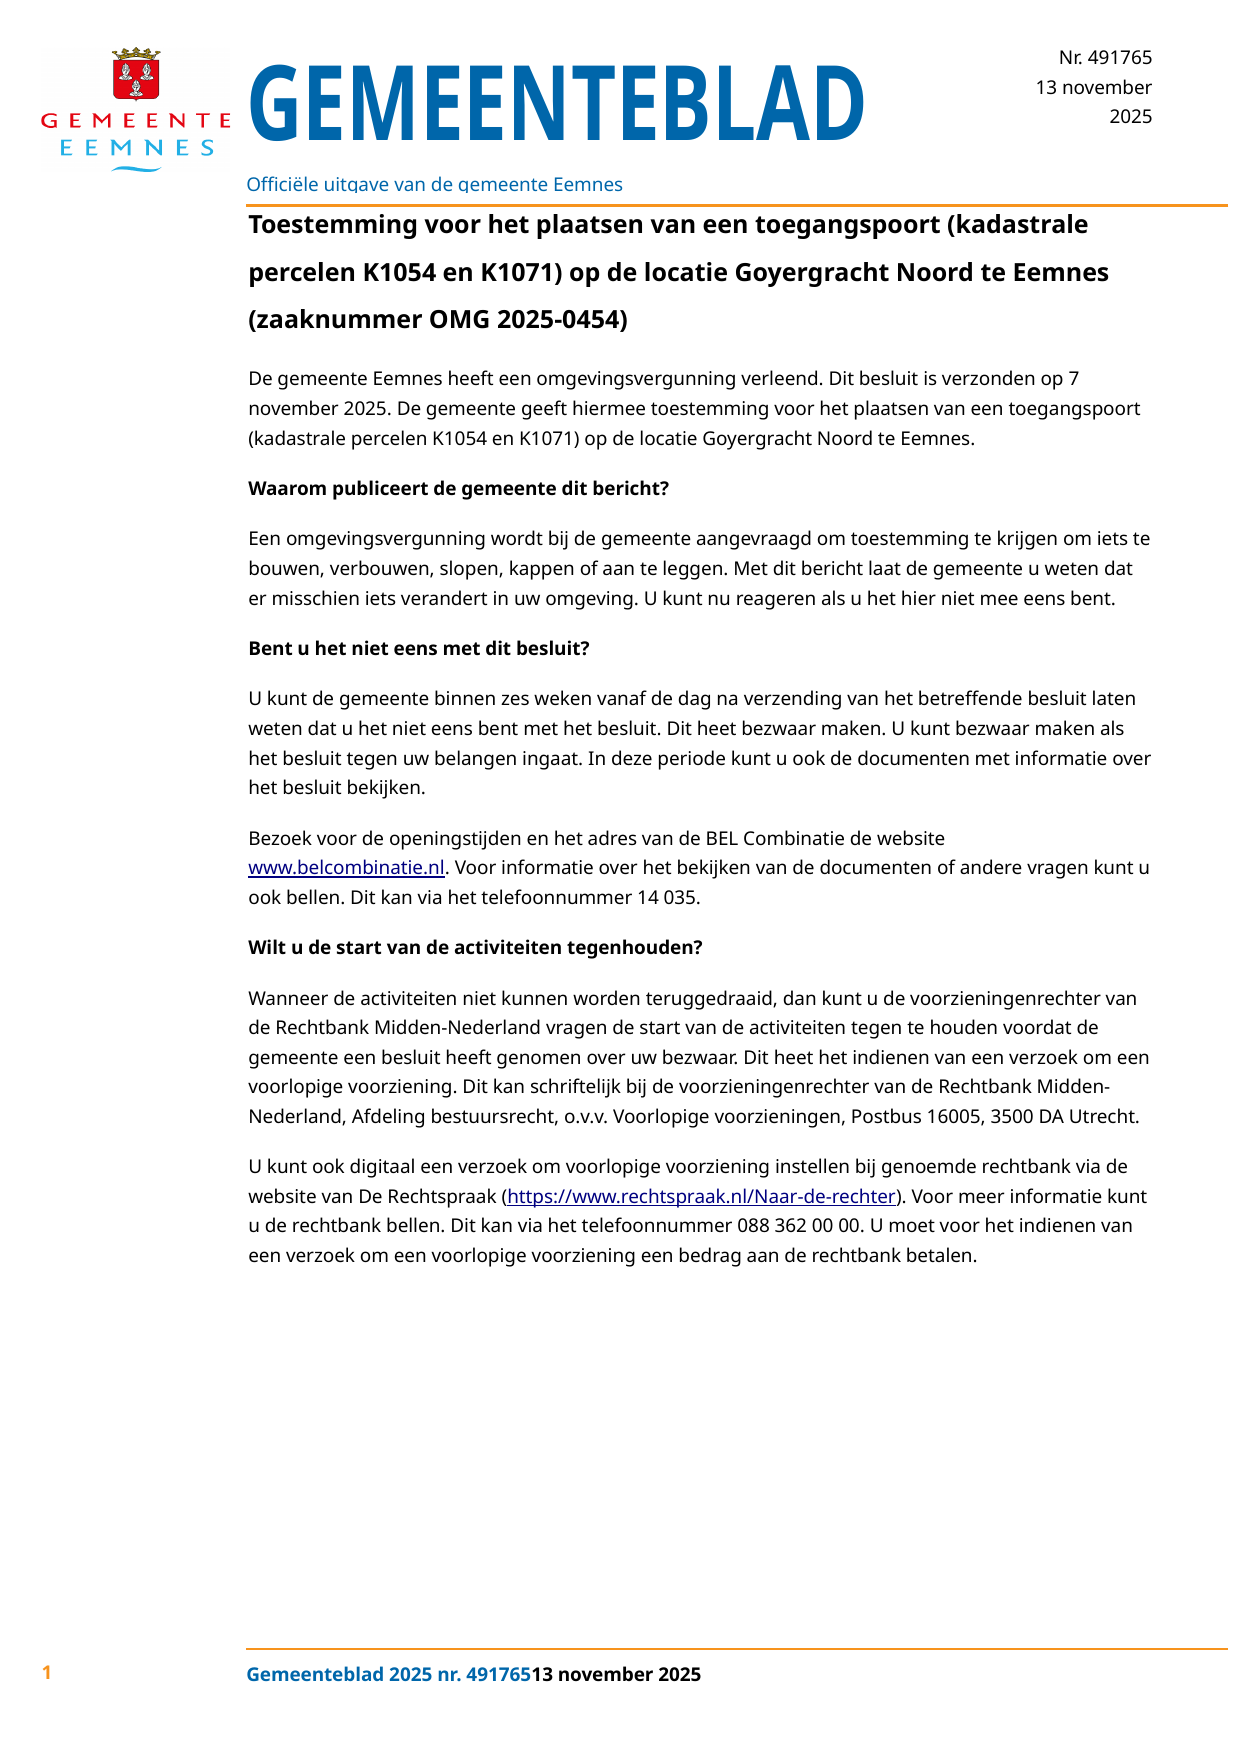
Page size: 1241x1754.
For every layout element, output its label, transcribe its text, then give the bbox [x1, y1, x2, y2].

text U kunt ook digitaal een verzoek om voorlopige voorziening instellen bij genoemde rechtbank via de website van De Rechtspraak (https://www.rechtspraak.nl/Naar-de-rechter). Voor meer informatie kunt u de rechtbank bellen. Dit kan via het telefoonnummer 088 362 00 00. U moet voor het indienen van een verzoek om een voorlopige voorziening een bedrag aan de rechtbank betalen. [248, 1153, 1152, 1268]
text U kunt de gemeente binnen zes weken vanaf de dag na verzending van het betreffende besluit laten weten dat u het niet eens bent met het besluit. Dit heet bezwaar maken. U kunt bezwaar maken als het besluit tegen uw belangen ingaat. In deze periode kunt u ook de documenten met informatie over het besluit bekijken. [248, 686, 1152, 800]
text Een omgevingsvergunning wordt bij de gemeente aangevraagd om toestemming te krijgen om iets te bouwen, verbouwen, slopen, kappen of aan te leggen. Met dit bericht laat de gemeente u weten dat er misschien iets verandert in uw omgeving. U kunt nu reageren als u het hier niet mee eens bent. [248, 526, 1152, 610]
picture [41, 47, 231, 172]
text Bent u het niet eens met dit besluit? [248, 635, 1152, 661]
text Wanneer de activiteiten niet kunnen worden teruggedraaid, dan kunt u de voorzieningenrechter van de Rechtbank Midden-Nederland vragen de start van de activiteiten tegen te houden voordat de gemeente een besluit heeft genomen over uw bezwaar. Dit heet het indienen van een verzoek om een voorlopige voorziening. Dit kan schriftelijk bij de voorzieningenrechter van de Rechtbank Midden-Nederland, Afdeling bestuursrecht, o.v.v. Voorlopige voorzieningen, Postbus 16005, 3500 DA Utrecht. [248, 985, 1152, 1129]
text Toestemming voor het plaatsen van een toegangspoort (kadastrale percelen K1054 en K1071) op de locatie Goyergracht Noord te Eemnes (zaaknummer OMG 2025-0454) [248, 207, 1152, 336]
text De gemeente Eemnes heeft een omgevingsvergunning verleend. Dit besluit is verzonden op 7 november 2025. De gemeente geeft hiermee toestemming voor het plaatsen van een toegangspoort (kadastrale percelen K1054 en K1071) op de locatie Goyergracht Noord te Eemnes. [248, 366, 1152, 450]
text Waarom publiceert de gemeente dit bericht? [248, 475, 1152, 501]
text Bezoek voor de openingstijden en het adres van de BEL Combinatie de website www.belcombinatie.nl. Voor informatie over het bekijken van de documenten of andere vragen kunt u ook bellen. Dit kan via het telefoonnummer 14 035. [248, 825, 1152, 909]
text Wilt u de start van de activiteiten tegenhouden? [248, 934, 1152, 960]
